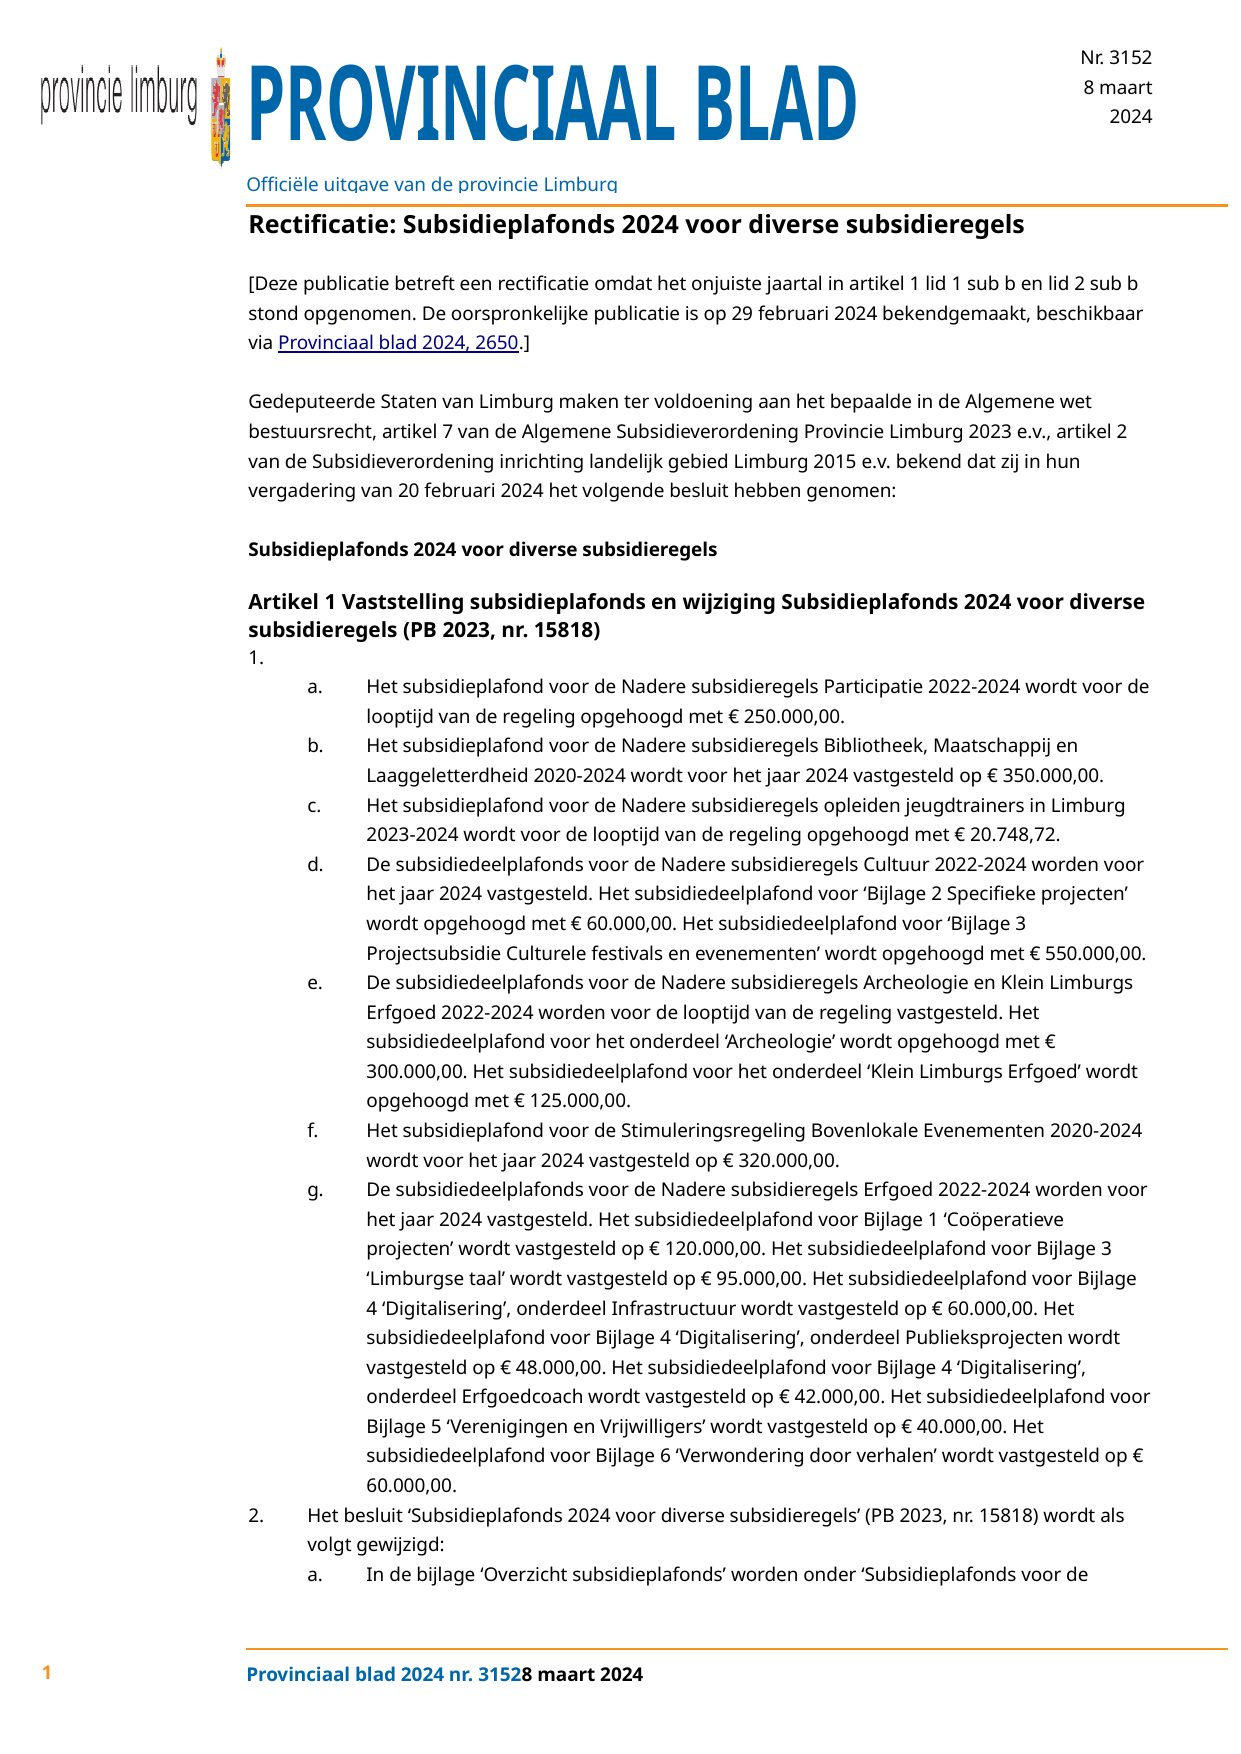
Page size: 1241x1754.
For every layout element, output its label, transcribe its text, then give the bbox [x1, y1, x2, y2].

list De subsidiedeelplafonds voor de Nadere subsidieregels Erfgoed 2022-2024 worden voor het jaar 2024 vastgesteld. Het subsidiedeelplafond voor Bijlage 1 ‘Coöperatieve projecten’ wordt vastgesteld op € 120.000,00. Het subsidiedeelplafond voor Bijlage 3 ‘Limburgse taal’ wordt vastgesteld op € 95.000,00. Het subsidiedeelplafond voor Bijlage 4 ‘Digitalisering’, onderdeel Infrastructuur wordt vastgesteld op € 60.000,00. Het subsidiedeelplafond voor Bijlage 4 ‘Digitalisering’, onderdeel Publieksprojecten wordt vastgesteld op € 48.000,00. Het subsidiedeelplafond voor Bijlage 4 ‘Digitalisering’, onderdeel Erfgoedcoach wordt vastgesteld op € 42.000,00. Het subsidiedeelplafond voor Bijlage 5 ‘Verenigingen en Vrijwilligers’ wordt vastgesteld op € 40.000,00. Het subsidiedeelplafond voor Bijlage 6 ‘Verwondering door verhalen’ wordt vastgesteld op € 60.000,00. [307, 1176, 1152, 1498]
text [Deze publicatie betreft een rectificatie omdat het onjuiste jaartal in artikel 1 lid 1 sub b en lid 2 sub b stond opgenomen. De oorspronkelijke publicatie is op 29 februari 2024 bekendgemaakt, beschikbaar via Provinciaal blad 2024, 2650.] [248, 270, 1152, 355]
list Het subsidieplafond voor de Nadere subsidieregels Bibliotheek, Maatschappij en Laaggeletterdheid 2020-2024 wordt voor het jaar 2024 vastgesteld op € 350.000,00. [307, 733, 1152, 788]
text Rectificatie: Subsidieplafonds 2024 voor diverse subsidieregels [248, 207, 1152, 241]
list Het besluit ‘Subsidieplafonds 2024 voor diverse subsidieregels’ (PB 2023, nr. 15818) wordt als volgt gewijzigd: [248, 1502, 1152, 1557]
text Gedeputeerde Staten van Limburg maken ter voldoening aan het bepaalde in de Algemene wet bestuursrecht, artikel 7 van de Algemene Subsidieverordening Provincie Limburg 2023 e.v., artikel 2 van de Subsidieverordening inrichting landelijk gebied Limburg 2015 e.v. bekend dat zij in hun vergadering van 20 februari 2024 het volgende besluit hebben genomen: [248, 389, 1152, 503]
list Het subsidieplafond voor de Nadere subsidieregels Participatie 2022-2024 wordt voor de looptijd van de regeling opgehoogd met € 250.000,00. [307, 673, 1152, 729]
text Subsidieplafonds 2024 voor diverse subsidieregels [248, 537, 1152, 562]
list De subsidiedeelplafonds voor de Nadere subsidieregels Cultuur 2022-2024 worden voor het jaar 2024 vastgesteld. Het subsidiedeelplafond voor ‘Bijlage 2 Specifieke projecten’ wordt opgehoogd met € 60.000,00. Het subsidiedeelplafond voor ‘Bijlage 3 Projectsubsidie Culturele festivals en evenementen’ wordt opgehoogd met € 550.000,00. [307, 851, 1152, 965]
picture [41, 47, 231, 172]
list De subsidiedeelplafonds voor de Nadere subsidieregels Archeologie en Klein Limburgs Erfgoed 2022-2024 worden voor de looptijd van de regeling vastgesteld. Het subsidiedeelplafond voor het onderdeel ‘Archeologie’ wordt opgehoogd met € 300.000,00. Het subsidiedeelplafond voor het onderdeel ‘Klein Limburgs Erfgoed’ wordt opgehoogd met € 125.000,00. [307, 969, 1152, 1113]
text Artikel 1 Vaststelling subsidieplafonds en wijziging Subsidieplafonds 2024 voor diverse subsidieregels (PB 2023, nr. 15818) [248, 587, 1152, 644]
list In de bijlage ‘Overzicht subsidieplafonds’ worden onder ‘Subsidieplafonds voor de [307, 1561, 1152, 1587]
list Het subsidieplafond voor de Stimuleringsregeling Bovenlokale Evenementen 2020-2024 wordt voor het jaar 2024 vastgesteld op € 320.000,00. [307, 1117, 1152, 1172]
list Het subsidieplafond voor de Nadere subsidieregels opleiden jeugdtrainers in Limburg 2023-2024 wordt voor de looptijd van de regeling opgehoogd met € 20.748,72. [307, 792, 1152, 847]
